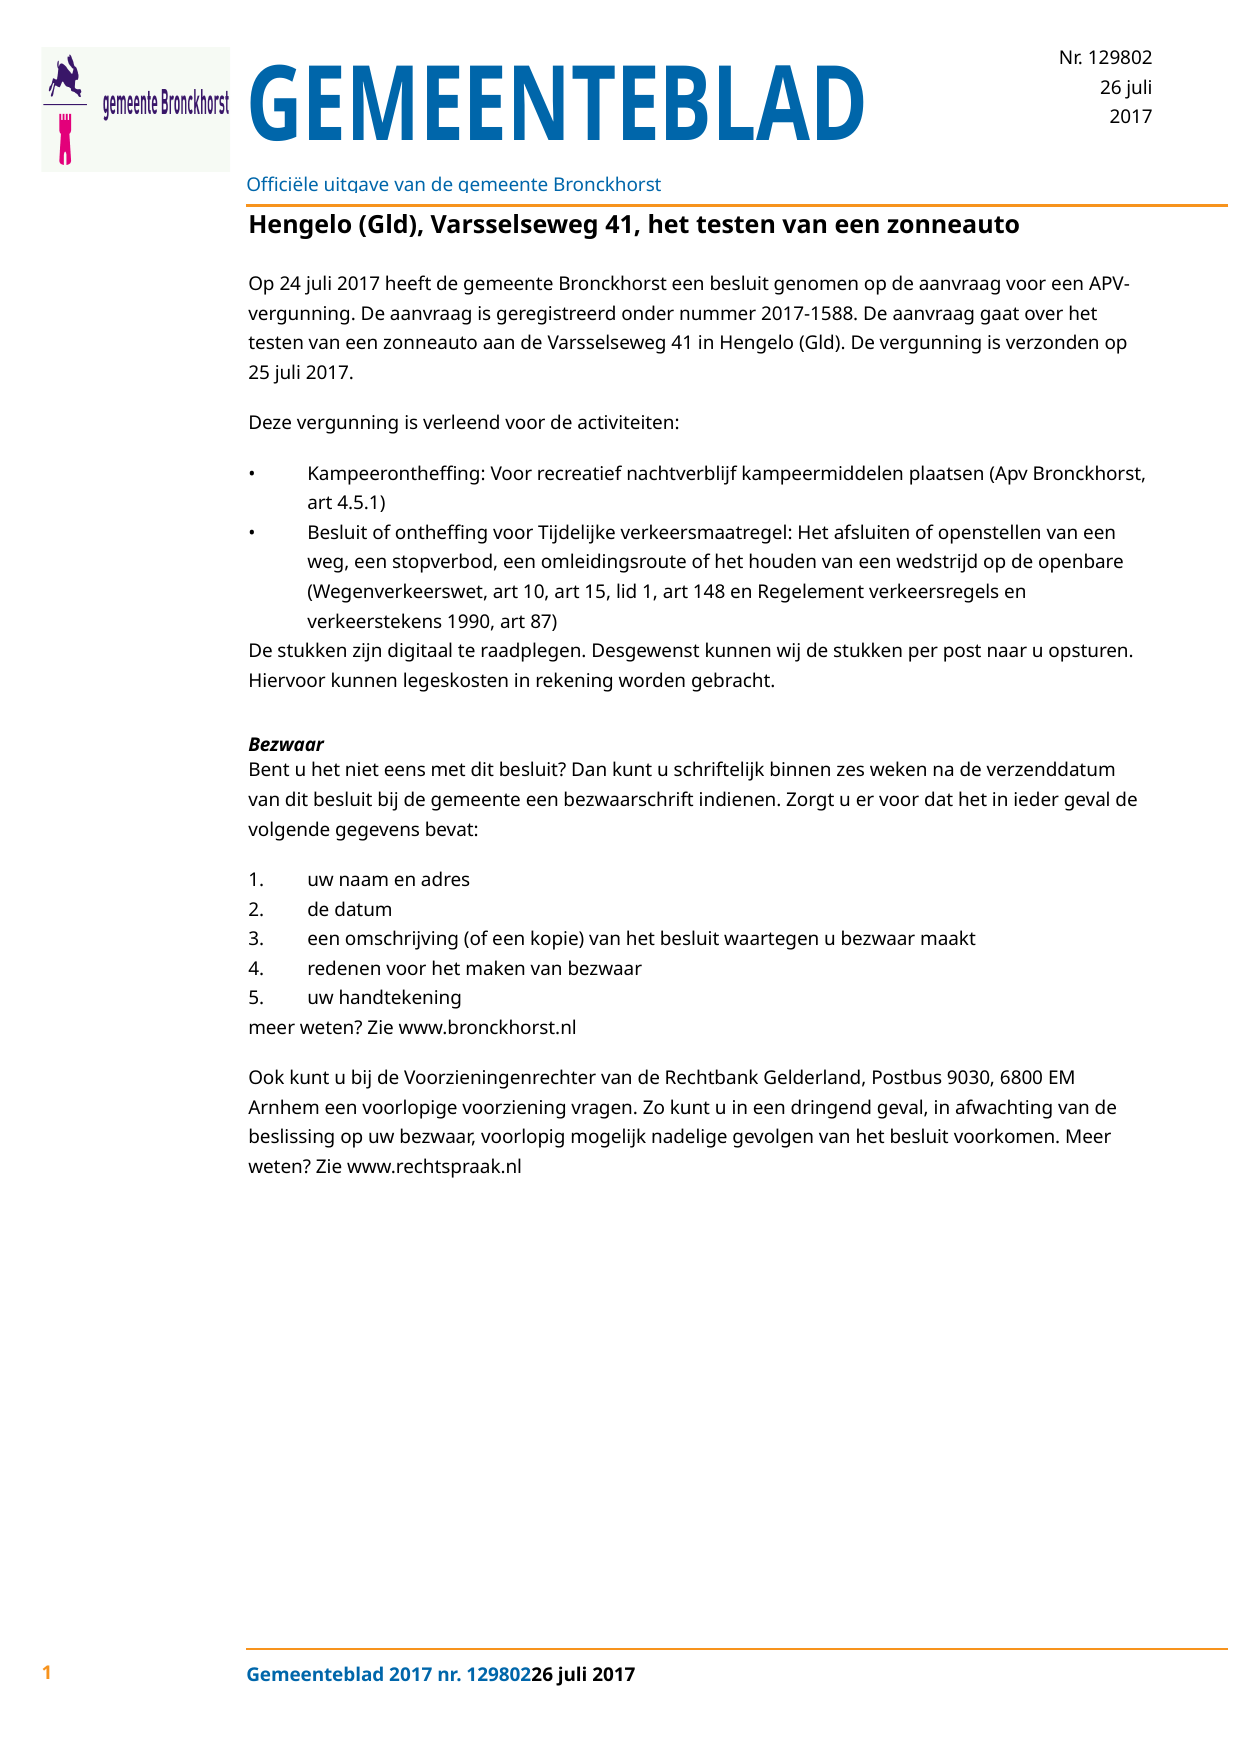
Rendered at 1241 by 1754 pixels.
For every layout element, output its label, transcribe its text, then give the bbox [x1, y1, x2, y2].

text Op 24 juli 2017 heeft de gemeente Bronckhorst een besluit genomen op de aanvraag voor een APV-vergunning. De aanvraag is geregistreerd onder nummer 2017-1588. De aanvraag gaat over het testen van een zonneauto aan de Varsselseweg 41 in Hengelo (Gld). De vergunning is verzonden op 25 juli 2017. [248, 270, 1152, 385]
text Bent u het niet eens met dit besluit? Dan kunt u schriftelijk binnen zes weken na de verzenddatum van dit besluit bij de gemeente een bezwaarschrift indienen. Zorgt u er voor dat het in ieder geval de volgende gegevens bevat: [248, 757, 1152, 842]
list redenen voor het maken van bezwaar [248, 955, 1152, 981]
list Kampeerontheffing: Voor recreatief nachtverblijf kampeermiddelen plaatsen (Apv Bronckhorst, art 4.5.1) [248, 460, 1152, 515]
list uw handtekening [248, 984, 1152, 1010]
text meer weten? Zie www.bronckhorst.nl [248, 1014, 1152, 1040]
list uw naam en adres [248, 866, 1152, 892]
text Hengelo (Gld), Varsselseweg 41, het testen van een zonneauto [248, 207, 1152, 241]
text Deze vergunning is verleend voor de activiteiten: [248, 409, 1152, 435]
text Ook kunt u bij de Voorzieningenrechter van de Rechtbank Gelderland, Postbus 9030, 6800 EM Arnhem een voorlopige voorziening vragen. Zo kunt u in een dringend geval, in afwachting van de beslissing op uw bezwaar, voorlopig mogelijk nadelige gevolgen van het besluit voorkomen. Meer weten? Zie www.rechtspraak.nl [248, 1064, 1152, 1179]
list een omschrijving (of een kopie) van het besluit waartegen u bezwaar maakt [248, 925, 1152, 951]
text De stukken zijn digitaal te raadplegen. Desgewenst kunnen wij de stukken per post naar u opsturen. Hiervoor kunnen legeskosten in rekening worden gebracht. [248, 637, 1152, 693]
list de datum [248, 896, 1152, 922]
list Besluit of ontheffing voor Tijdelijke verkeersmaatregel: Het afsluiten of openstellen van een weg, een stopverbod, een omleidingsroute of het houden van een wedstrijd op de openbare (Wegenverkeerswet, art 10, art 15, lid 1, art 148 en Regelement verkeersregels en verkeerstekens 1990, art 87) [248, 519, 1152, 633]
picture [41, 47, 231, 172]
text Bezwaar [248, 731, 1152, 757]
